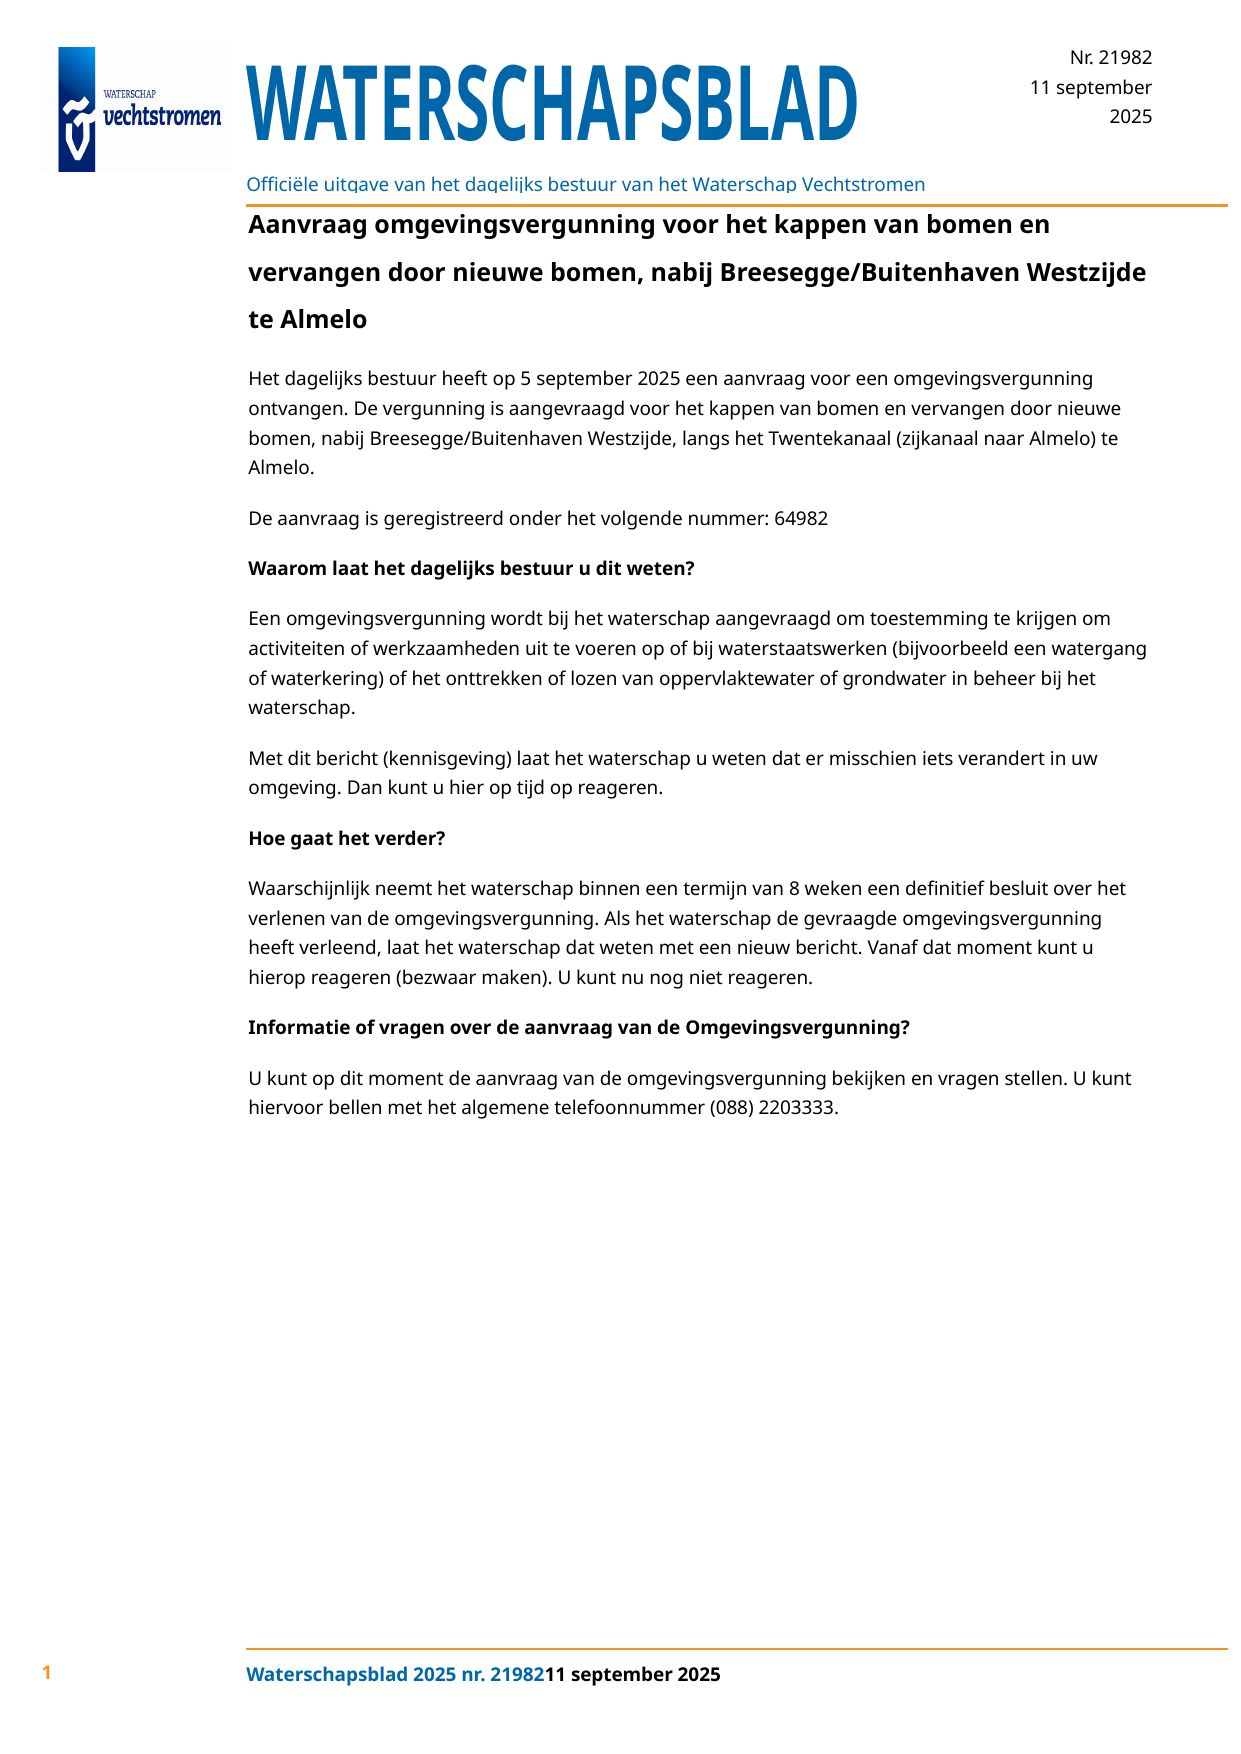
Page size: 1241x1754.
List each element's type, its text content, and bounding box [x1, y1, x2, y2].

text U kunt op dit moment de aanvraag van de omgevingsvergunning bekijken en vragen stellen. U kunt hiervoor bellen met het algemene telefoonnummer (088) 2203333. [248, 1065, 1152, 1120]
text Waarschijnlijk neemt het waterschap binnen een termijn van 8 weken een definitief besluit over het verlenen van de omgevingsvergunning. Als het waterschap de gevraagde omgevingsvergunning heeft verleend, laat het waterschap dat weten met een nieuw bericht. Vanaf dat moment kunt u hierop reageren (bezwaar maken). U kunt nu nog niet reageren. [248, 875, 1152, 989]
text Met dit bericht (kennisgeving) laat het waterschap u weten dat er misschien iets verandert in uw omgeving. Dan kunt u hier op tijd op reageren. [248, 745, 1152, 800]
picture [41, 47, 231, 172]
text Waarom laat het dagelijks bestuur u dit weten? [248, 555, 1152, 581]
text De aanvraag is geregistreerd onder het volgende nummer: 64982 [248, 505, 1152, 530]
text Het dagelijks bestuur heeft op 5 september 2025 een aanvraag voor een omgevingsvergunning ontvangen. De vergunning is aangevraagd voor het kappen van bomen en vervangen door nieuwe bomen, nabij Breesegge/Buitenhaven Westzijde, langs het Twentekanaal (zijkanaal naar Almelo) te Almelo. [248, 366, 1152, 480]
text Hoe gaat het verder? [248, 825, 1152, 850]
text Een omgevingsvergunning wordt bij het waterschap aangevraagd om toestemming te krijgen om activiteiten of werkzaamheden uit te voeren op of bij waterstaatswerken (bijvoorbeeld een watergang of waterkering) of het onttrekken of lozen van oppervlaktewater of grondwater in beheer bij het waterschap. [248, 606, 1152, 720]
text Informatie of vragen over de aanvraag van de Omgevingsvergunning? [248, 1014, 1152, 1040]
text Aanvraag omgevingsvergunning voor het kappen van bomen en vervangen door nieuwe bomen, nabij Breesegge/Buitenhaven Westzijde te Almelo [248, 207, 1152, 336]
